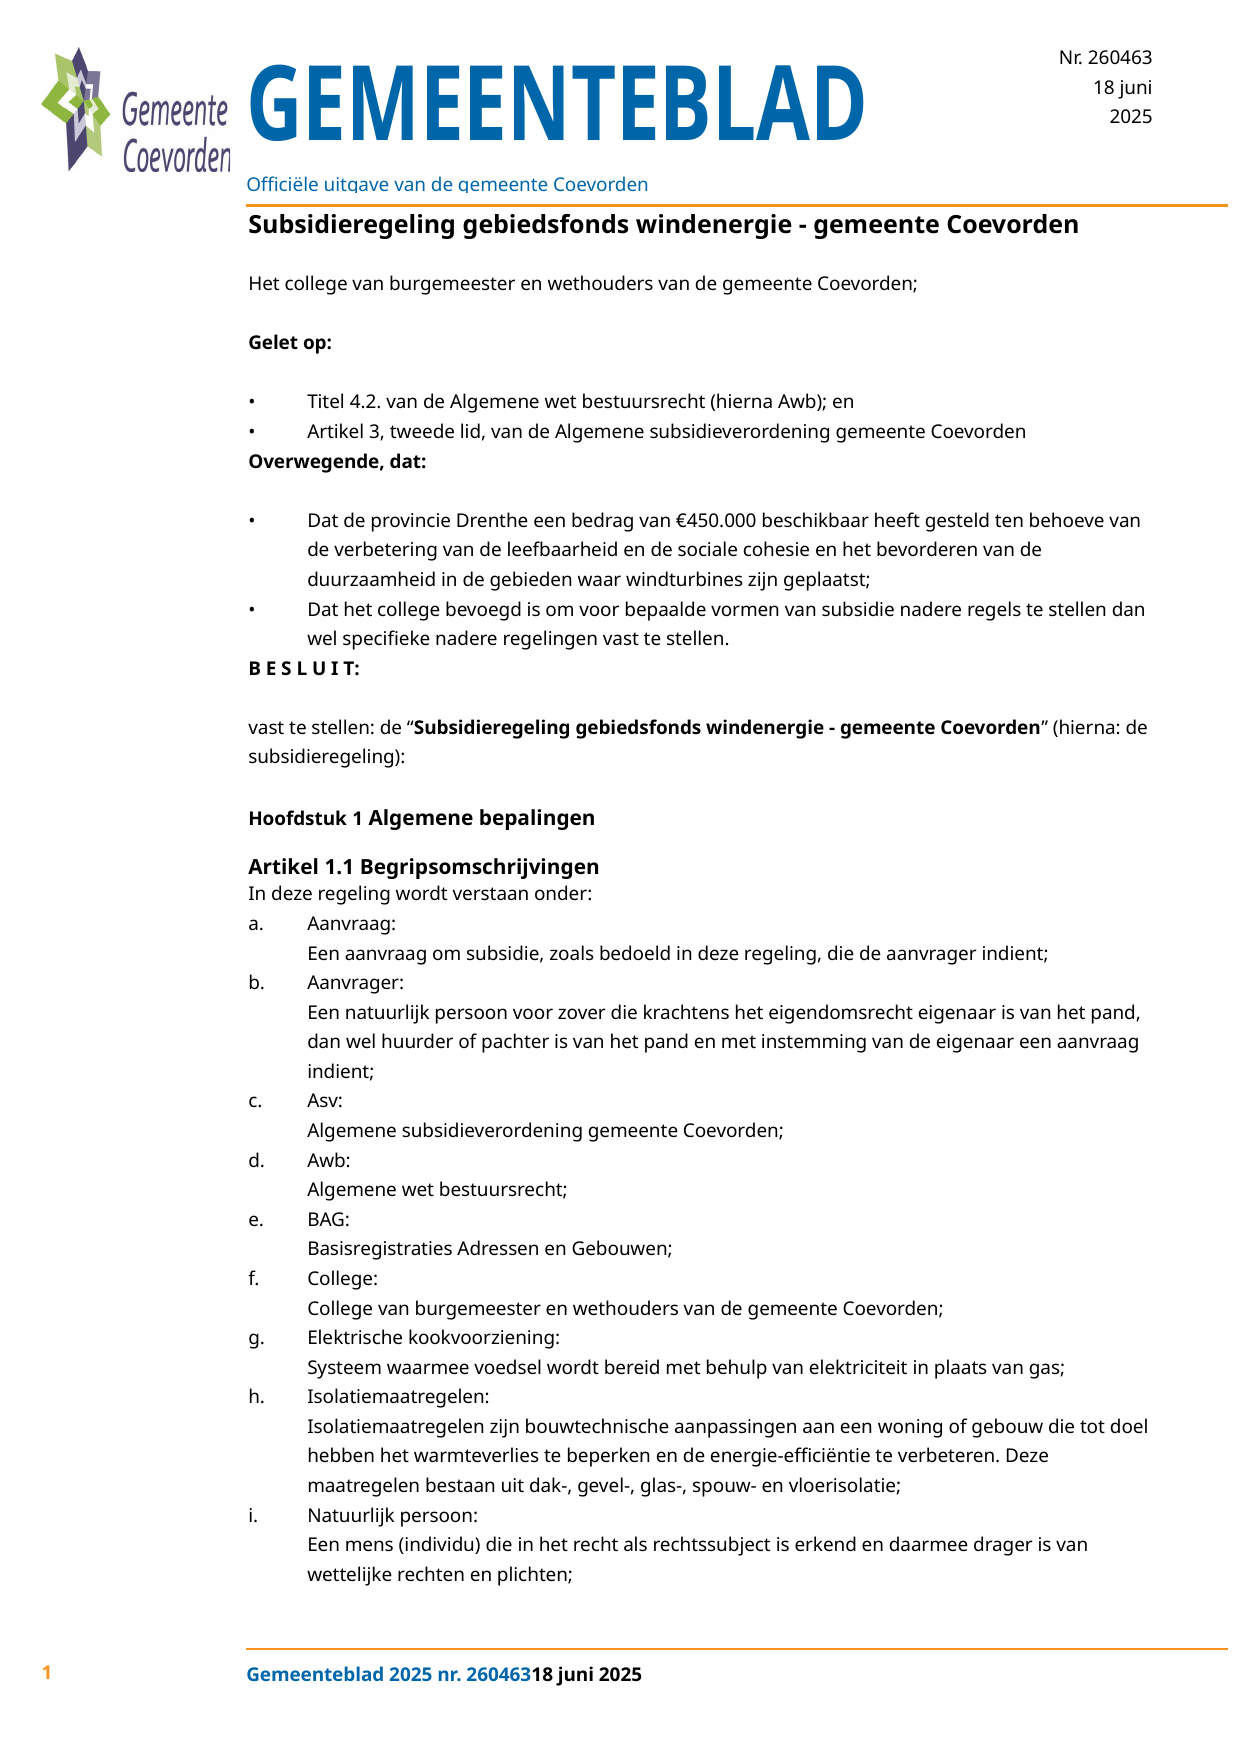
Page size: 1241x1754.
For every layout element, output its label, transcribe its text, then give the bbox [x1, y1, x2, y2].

list College van burgemeester en wethouders van de gemeente Coevorden; [248, 1295, 1152, 1320]
text Gelet op: [248, 329, 1152, 355]
text Artikel 1.1 Begripsomschrijvingen [248, 852, 1152, 881]
text B E S L U I T: [248, 655, 1152, 681]
list Een mens (individu) die in het recht als rechtssubject is erkend en daarmee drager is van wettelijke rechten en plichten; [248, 1531, 1152, 1587]
list Dat het college bevoegd is om voor bepaalde vormen van subsidie nadere regels te stellen dan wel specifieke nadere regelingen vast te stellen. [248, 596, 1152, 651]
text Het college van burgemeester en wethouders van de gemeente Coevorden; [248, 270, 1152, 296]
list Isolatiemaatregelen: [248, 1383, 1152, 1409]
text Subsidieregeling gebiedsfonds windenergie - gemeente Coevorden [248, 207, 1152, 241]
list Natuurlijk persoon: [248, 1502, 1152, 1527]
list Aanvrager: [248, 969, 1152, 995]
list Een aanvraag om subsidie, zoals bedoeld in deze regeling, die de aanvrager indient; [248, 940, 1152, 965]
list College: [248, 1265, 1152, 1291]
list Basisregistraties Adressen en Gebouwen; [248, 1236, 1152, 1261]
text In deze regeling wordt verstaan onder: [248, 881, 1152, 906]
list Een natuurlijk persoon voor zover die krachtens het eigendomsrecht eigenaar is van het pand, dan wel huurder of pachter is van het pand en met instemming van de eigenaar een aanvraag indient; [248, 999, 1152, 1084]
text vast te stellen: de “Subsidieregeling gebiedsfonds windenergie - gemeente Coevorden” (hierna: de subsidieregeling): [248, 714, 1152, 769]
list Titel 4.2. van de Algemene wet bestuursrecht (hierna Awb); en [248, 389, 1152, 414]
list Awb: [248, 1147, 1152, 1172]
text Overwegende, dat: [248, 448, 1152, 473]
list Isolatiemaatregelen zijn bouwtechnische aanpassingen aan een woning of gebouw die tot doel hebben het warmteverlies te beperken en de energie-efficiëntie te verbeteren. Deze maatregelen bestaan uit dak-, gevel-, glas-, spouw- en vloerisolatie; [248, 1413, 1152, 1498]
list Elektrische kookvoorziening: [248, 1324, 1152, 1350]
list Dat de provincie Drenthe een bedrag van €450.000 beschikbaar heeft gesteld ten behoeve van de verbetering van de leefbaarheid en de sociale cohesie en het bevorderen van de duurzaamheid in de gebieden waar windturbines zijn geplaatst; [248, 507, 1152, 592]
list Aanvraag: [248, 910, 1152, 936]
list Artikel 3, tweede lid, van de Algemene subsidieverordening gemeente Coevorden [248, 418, 1152, 444]
list Algemene subsidieverordening gemeente Coevorden; [248, 1117, 1152, 1143]
list BAG: [248, 1206, 1152, 1232]
picture [41, 47, 231, 172]
text Hoofdstuk 1 Algemene bepalingen [248, 803, 1152, 831]
list Systeem waarmee voedsel wordt bereid met behulp van elektriciteit in plaats van gas; [248, 1354, 1152, 1379]
list Algemene wet bestuursrecht; [248, 1176, 1152, 1202]
list Asv: [248, 1088, 1152, 1113]
